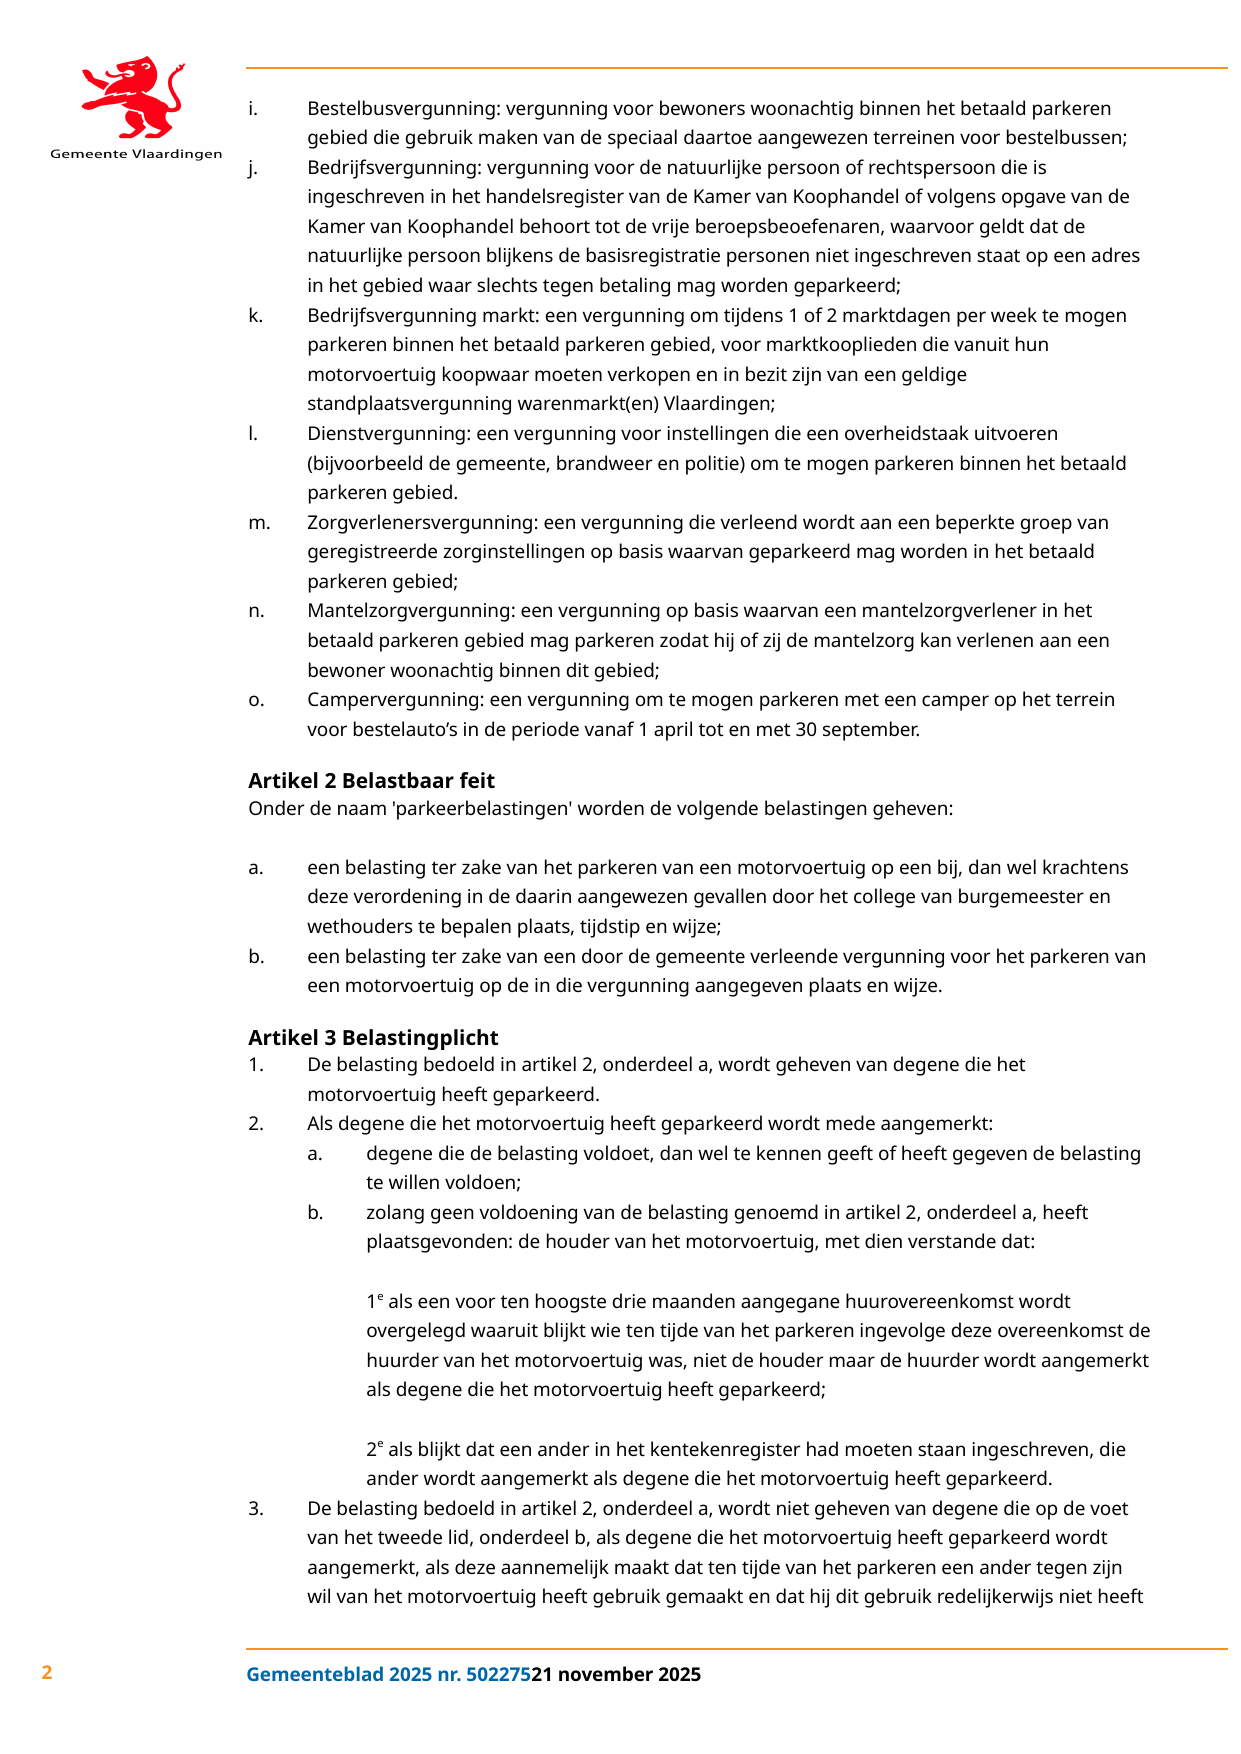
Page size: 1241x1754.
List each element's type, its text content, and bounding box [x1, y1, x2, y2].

picture [41, 47, 231, 172]
text Artikel 3 Belastingplicht [248, 1023, 1152, 1051]
list Bedrijfsvergunning markt: een vergunning om tijdens 1 of 2 marktdagen per week te mogen parkeren binnen het betaald parkeren gebied, voor marktkooplieden die vanuit hun motorvoertuig koopwaar moeten verkopen en in bezit zijn van een geldige standplaatsvergunning warenmarkt(en) Vlaardingen; [248, 302, 1152, 416]
list Mantelzorgvergunning: een vergunning op basis waarvan een mantelzorgverlener in het betaald parkeren gebied mag parkeren zodat hij of zij de mantelzorg kan verlenen aan een bewoner woonachtig binnen dit gebied; [248, 598, 1152, 683]
list 2e als blijkt dat een ander in het kentekenregister had moeten staan ingeschreven, die ander wordt aangemerkt als degene die het motorvoertuig heeft geparkeerd. [307, 1436, 1152, 1491]
list Dienstvergunning: een vergunning voor instellingen die een overheidstaak uitvoeren (bijvoorbeeld de gemeente, brandweer en politie) om te mogen parkeren binnen het betaald parkeren gebied. [248, 420, 1152, 505]
list Als degene die het motorvoertuig heeft geparkeerd wordt mede aangemerkt: [248, 1110, 1152, 1136]
list Bedrijfsvergunning: vergunning voor de natuurlijke persoon of rechtspersoon die is ingeschreven in het handelsregister van de Kamer van Koophandel of volgens opgave van de Kamer van Koophandel behoort tot de vrije beroepsbeoefenaren, waarvoor geldt dat de natuurlijke persoon blijkens de basisregistratie personen niet ingeschreven staat op een adres in het gebied waar slechts tegen betaling mag worden geparkeerd; [248, 154, 1152, 298]
list Bestelbusvergunning: vergunning voor bewoners woonachtig binnen het betaald parkeren gebied die gebruik maken van de speciaal daartoe aangewezen terreinen voor bestelbussen; [248, 95, 1152, 150]
list Campervergunning: een vergunning om te mogen parkeren met een camper op het terrein voor bestelauto’s in de periode vanaf 1 april tot en met 30 september. [248, 686, 1152, 742]
list Zorgverlenersvergunning: een vergunning die verleend wordt aan een beperkte groep van geregistreerde zorginstellingen op basis waarvan geparkeerd mag worden in het betaald parkeren gebied; [248, 509, 1152, 594]
text Onder de naam 'parkeerbelastingen' worden de volgende belastingen geheven: [248, 795, 1152, 821]
list een belasting ter zake van een door de gemeente verleende vergunning voor het parkeren van een motorvoertuig op de in die vergunning aangegeven plaats en wijze. [248, 943, 1152, 998]
list een belasting ter zake van het parkeren van een motorvoertuig op een bij, dan wel krachtens deze verordening in de daarin aangewezen gevallen door het college van burgemeester en wethouders te bepalen plaats, tijdstip en wijze; [248, 854, 1152, 939]
list De belasting bedoeld in artikel 2, onderdeel a, wordt niet geheven van degene die op de voet van het tweede lid, onderdeel b, als degene die het motorvoertuig heeft geparkeerd wordt aangemerkt, als deze aannemelijk maakt dat ten tijde van het parkeren een ander tegen zijn wil van het motorvoertuig heeft gebruik gemaakt en dat hij dit gebruik redelijkerwijs niet heeft [248, 1495, 1152, 1609]
list degene die de belasting voldoet, dan wel te kennen geeft of heeft gegeven de belasting te willen voldoen; [307, 1140, 1152, 1195]
list De belasting bedoeld in artikel 2, onderdeel a, wordt geheven van degene die het motorvoertuig heeft geparkeerd. [248, 1051, 1152, 1107]
text Artikel 2 Belastbaar feit [248, 766, 1152, 795]
list zolang geen voldoening van de belasting genoemd in artikel 2, onderdeel a, heeft plaatsgevonden: de houder van het motorvoertuig, met dien verstande dat: [307, 1199, 1152, 1254]
list 1e als een voor ten hoogste drie maanden aangegane huurovereenkomst wordt overgelegd waaruit blijkt wie ten tijde van het parkeren ingevolge deze overeenkomst de huurder van het motorvoertuig was, niet de houder maar de huurder wordt aangemerkt als degene die het motorvoertuig heeft geparkeerd; [307, 1288, 1152, 1402]
